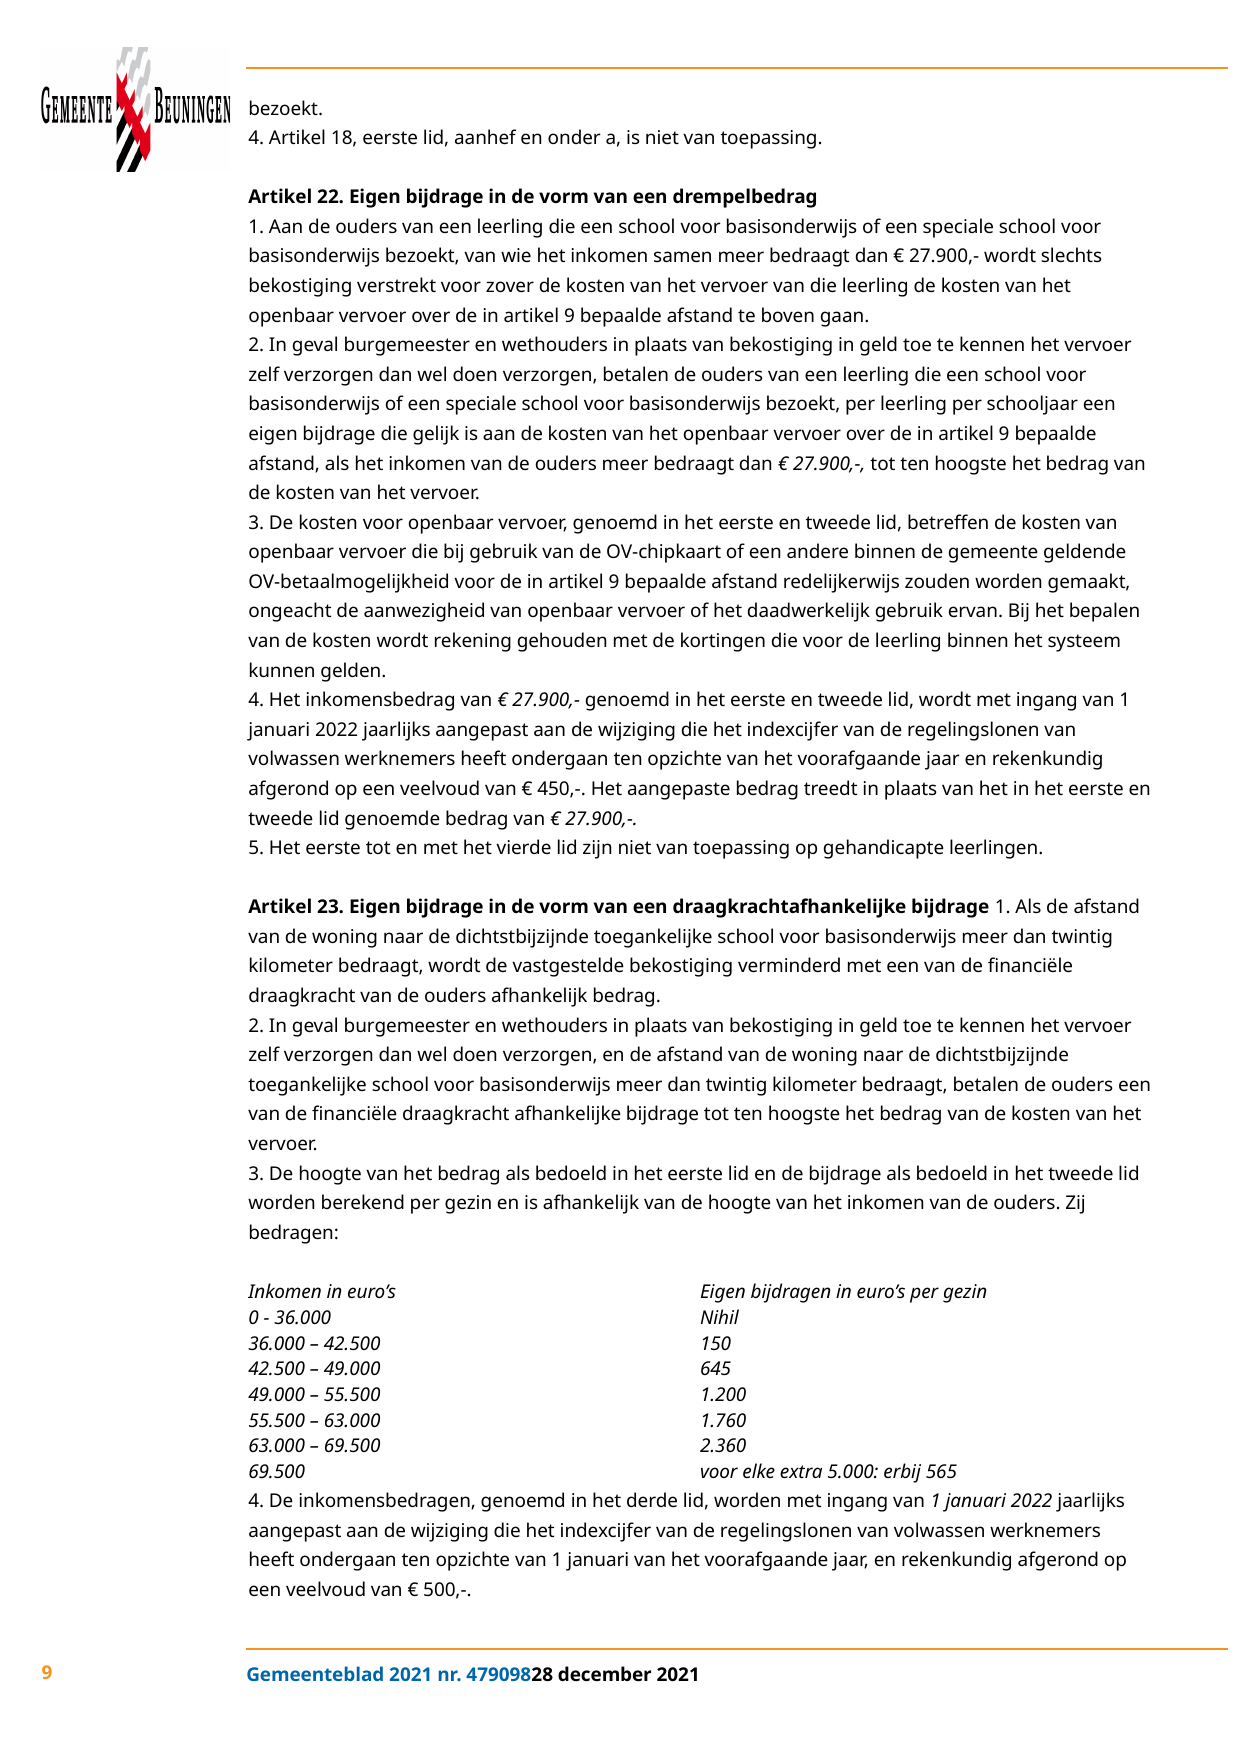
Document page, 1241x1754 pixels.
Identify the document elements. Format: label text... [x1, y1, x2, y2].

text Artikel 23. Eigen bijdrage in de vorm van een draagkrachtafhankelijke bijdrage 1. Als de afstand van de woning naar de dichtstbijzijnde toegankelijke school voor basisonderwijs meer dan twintig kilometer bedraagt, wordt de vastgestelde bekostiging verminderd met een van de financiële draagkracht van de ouders afhankelijk bedrag. [248, 893, 1152, 1008]
table_cell 2.360 [700, 1433, 1152, 1458]
text 3. De kosten voor openbaar vervoer, genoemd in het eerste en tweede lid, betreffen de kosten van openbaar vervoer die bij gebruik van de OV-chipkaart of een andere binnen de gemeente geldende OV-betaalmogelijkheid voor de in artikel 9 bepaalde afstand redelijkerwijs zouden worden gemaakt, ongeacht de aanwezigheid van openbaar vervoer of het daadwerkelijk gebruik ervan. Bij het bepalen van de kosten wordt rekening gehouden met de kortingen die voor de leerling binnen het systeem kunnen gelden. [248, 509, 1152, 683]
table_cell 150 [700, 1330, 1152, 1355]
table_cell 645 [700, 1355, 1152, 1381]
text 3. De hoogte van het bedrag als bedoeld in het eerste lid en de bijdrage als bedoeld in het tweede lid worden berekend per gezin en is afhankelijk van de hoogte van het inkomen van de ouders. Zij bedragen: [248, 1160, 1152, 1245]
picture [41, 47, 231, 172]
table_cell 0 - 36.000 [248, 1304, 700, 1330]
table_cell 69.500 [248, 1458, 700, 1484]
table_cell 36.000 – 42.500 [248, 1330, 700, 1355]
table_cell Nihil [700, 1304, 1152, 1330]
table_header Inkomen in euro’s [248, 1278, 700, 1304]
text 1. Aan de ouders van een leerling die een school voor basisonderwijs of een speciale school voor basisonderwijs bezoekt, van wie het inkomen samen meer bedraagt dan € 27.900,- wordt slechts bekostiging verstrekt voor zover de kosten van het vervoer van die leerling de kosten van het openbaar vervoer over de in artikel 9 bepaalde afstand te boven gaan. [248, 213, 1152, 328]
table_header Eigen bijdragen in euro’s per gezin [700, 1278, 1152, 1304]
table_cell 1.760 [700, 1407, 1152, 1433]
text 2. In geval burgemeester en wethouders in plaats van bekostiging in geld toe te kennen het vervoer zelf verzorgen dan wel doen verzorgen, en de afstand van de woning naar de dichtstbijzijnde toegankelijke school voor basisonderwijs meer dan twintig kilometer bedraagt, betalen de ouders een van de financiële draagkracht afhankelijke bijdrage tot ten hoogste het bedrag van de kosten van het vervoer. [248, 1012, 1152, 1156]
table_cell 1.200 [700, 1381, 1152, 1407]
table_cell 63.000 – 69.500 [248, 1433, 700, 1458]
table_cell voor elke extra 5.000: erbij 565 [700, 1458, 1152, 1484]
text Artikel 22. Eigen bijdrage in de vorm van een drempelbedrag [248, 183, 1152, 209]
text 4. De inkomensbedragen, genoemd in het derde lid, worden met ingang van 1 januari 2022 jaarlijks aangepast aan de wijziging die het indexcijfer van de regelingslonen van volwassen werknemers heeft ondergaan ten opzichte van 1 januari van het voorafgaande jaar, en rekenkundig afgerond op een veelvoud van € 500,-. [248, 1487, 1152, 1602]
table_cell 55.500 – 63.000 [248, 1407, 700, 1433]
text 5. Het eerste tot en met het vierde lid zijn niet van toepassing op gehandicapte leerlingen. [248, 834, 1152, 860]
text bezoekt. [248, 95, 1152, 121]
text 2. In geval burgemeester en wethouders in plaats van bekostiging in geld toe te kennen het vervoer zelf verzorgen dan wel doen verzorgen, betalen de ouders van een leerling die een school voor basisonderwijs of een speciale school voor basisonderwijs bezoekt, per leerling per schooljaar een eigen bijdrage die gelijk is aan de kosten van het openbaar vervoer over de in artikel 9 bepaalde afstand, als het inkomen van de ouders meer bedraagt dan € 27.900,-, tot ten hoogste het bedrag van de kosten van het vervoer. [248, 331, 1152, 505]
table_cell 49.000 – 55.500 [248, 1381, 700, 1407]
table_cell 42.500 – 49.000 [248, 1355, 700, 1381]
text 4. Het inkomensbedrag van € 27.900,- genoemd in het eerste en tweede lid, wordt met ingang van 1 januari 2022 jaarlijks aangepast aan de wijziging die het indexcijfer van de regelingslonen van volwassen werknemers heeft ondergaan ten opzichte van het voorafgaande jaar en rekenkundig afgerond op een veelvoud van € 450,-. Het aangepaste bedrag treedt in plaats van het in het eerste en tweede lid genoemde bedrag van € 27.900,-. [248, 686, 1152, 831]
text 4. Artikel 18, eerste lid, aanhef en onder a, is niet van toepassing. [248, 124, 1152, 150]
